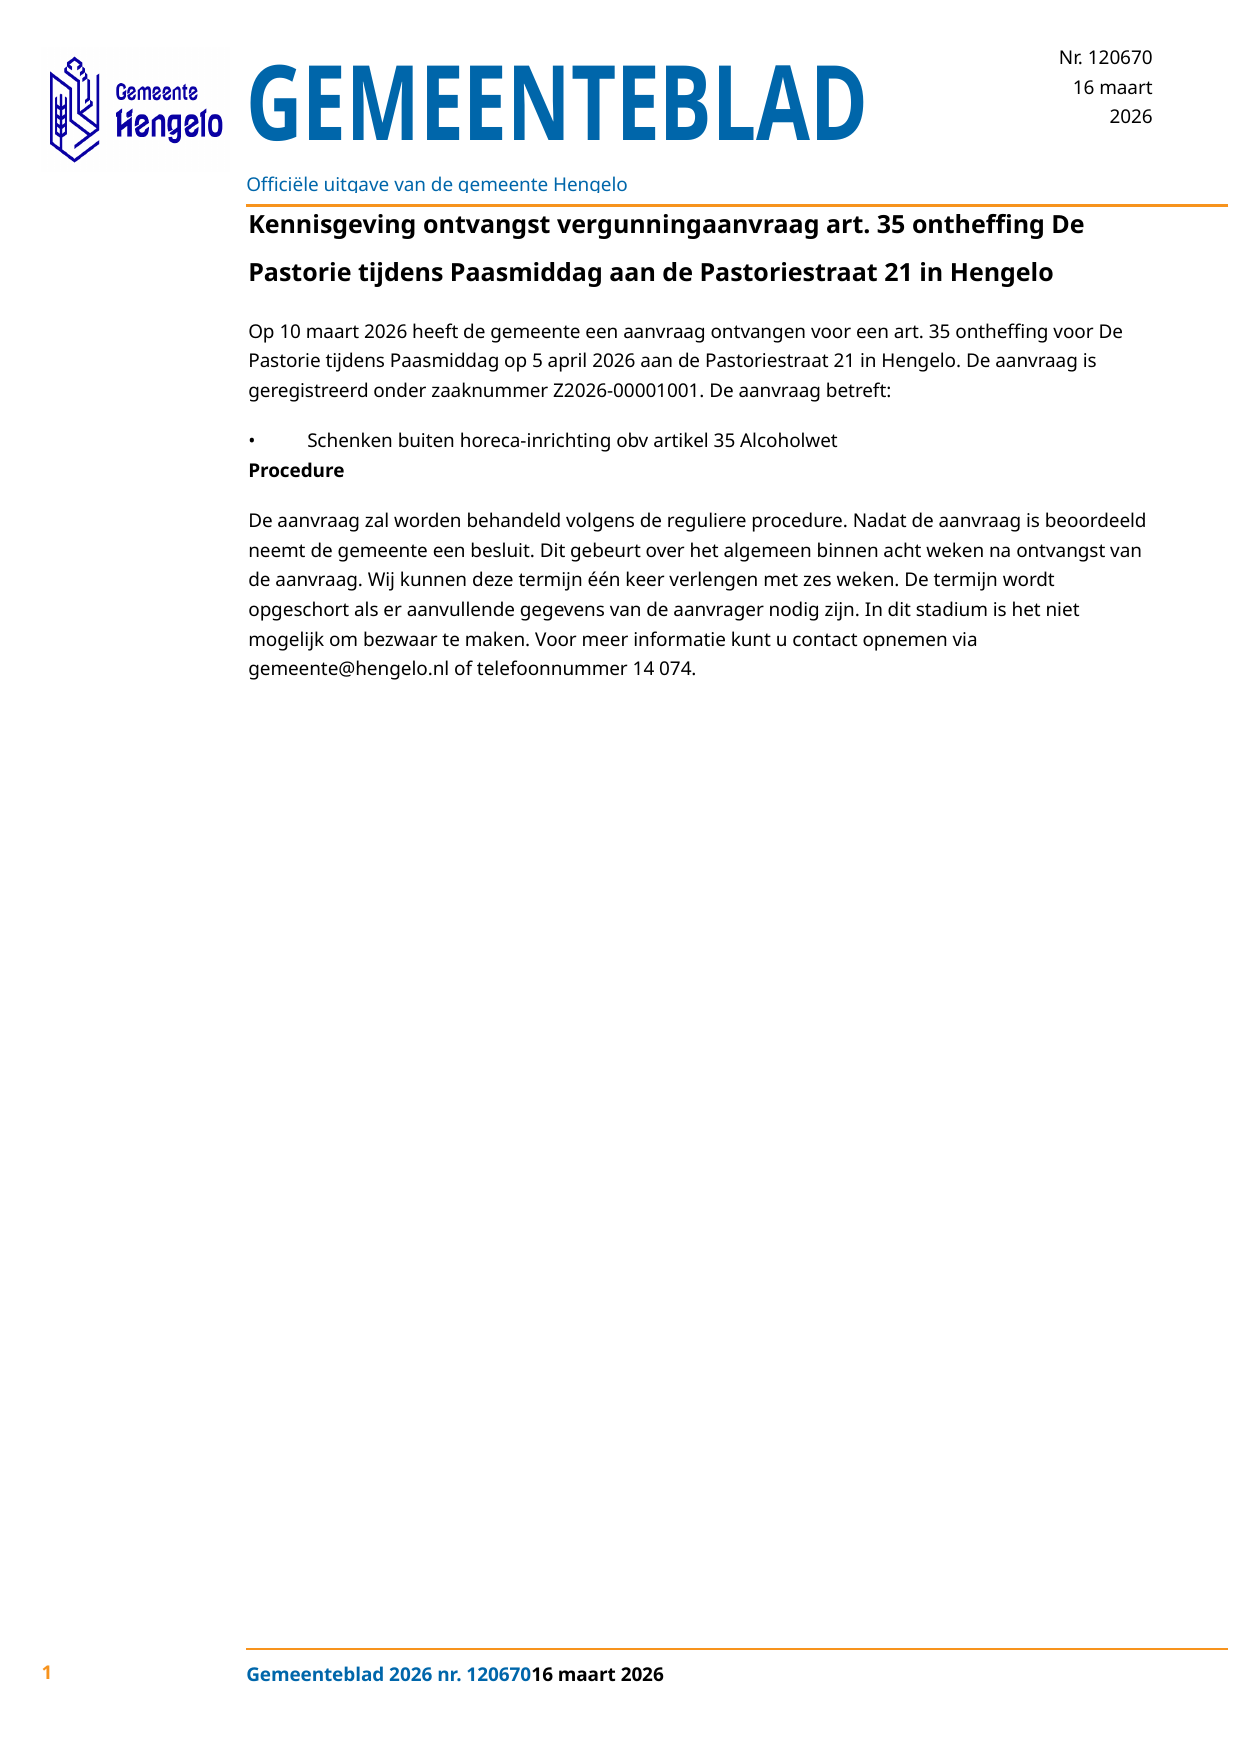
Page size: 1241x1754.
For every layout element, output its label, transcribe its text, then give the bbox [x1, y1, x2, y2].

text Kennisgeving ontvangst vergunningaanvraag art. 35 ontheffing De Pastorie tijdens Paasmiddag aan de Pastoriestraat 21 in Hengelo [248, 207, 1152, 288]
text De aanvraag zal worden behandeld volgens de reguliere procedure. Nadat de aanvraag is beoordeeld neemt de gemeente een besluit. Dit gebeurt over het algemeen binnen acht weken na ontvangst van de aanvraag. Wij kunnen deze termijn één keer verlengen met zes weken. De termijn wordt opgeschort als er aanvullende gegevens van de aanvrager nodig zijn. In dit stadium is het niet mogelijk om bezwaar te maken. Voor meer informatie kunt u contact opnemen via gemeente@hengelo.nl of telefoonnummer 14 074. [248, 507, 1152, 681]
text Procedure [248, 457, 1152, 483]
picture [41, 47, 231, 172]
text Op 10 maart 2026 heeft de gemeente een aanvraag ontvangen voor een art. 35 ontheffing voor De Pastorie tijdens Paasmiddag op 5 april 2026 aan de Pastoriestraat 21 in Hengelo. De aanvraag is geregistreerd onder zaaknummer Z2026-00001001. De aanvraag betreft: [248, 318, 1152, 403]
list Schenken buiten horeca-inrichting obv artikel 35 Alcoholwet [248, 427, 1152, 453]
